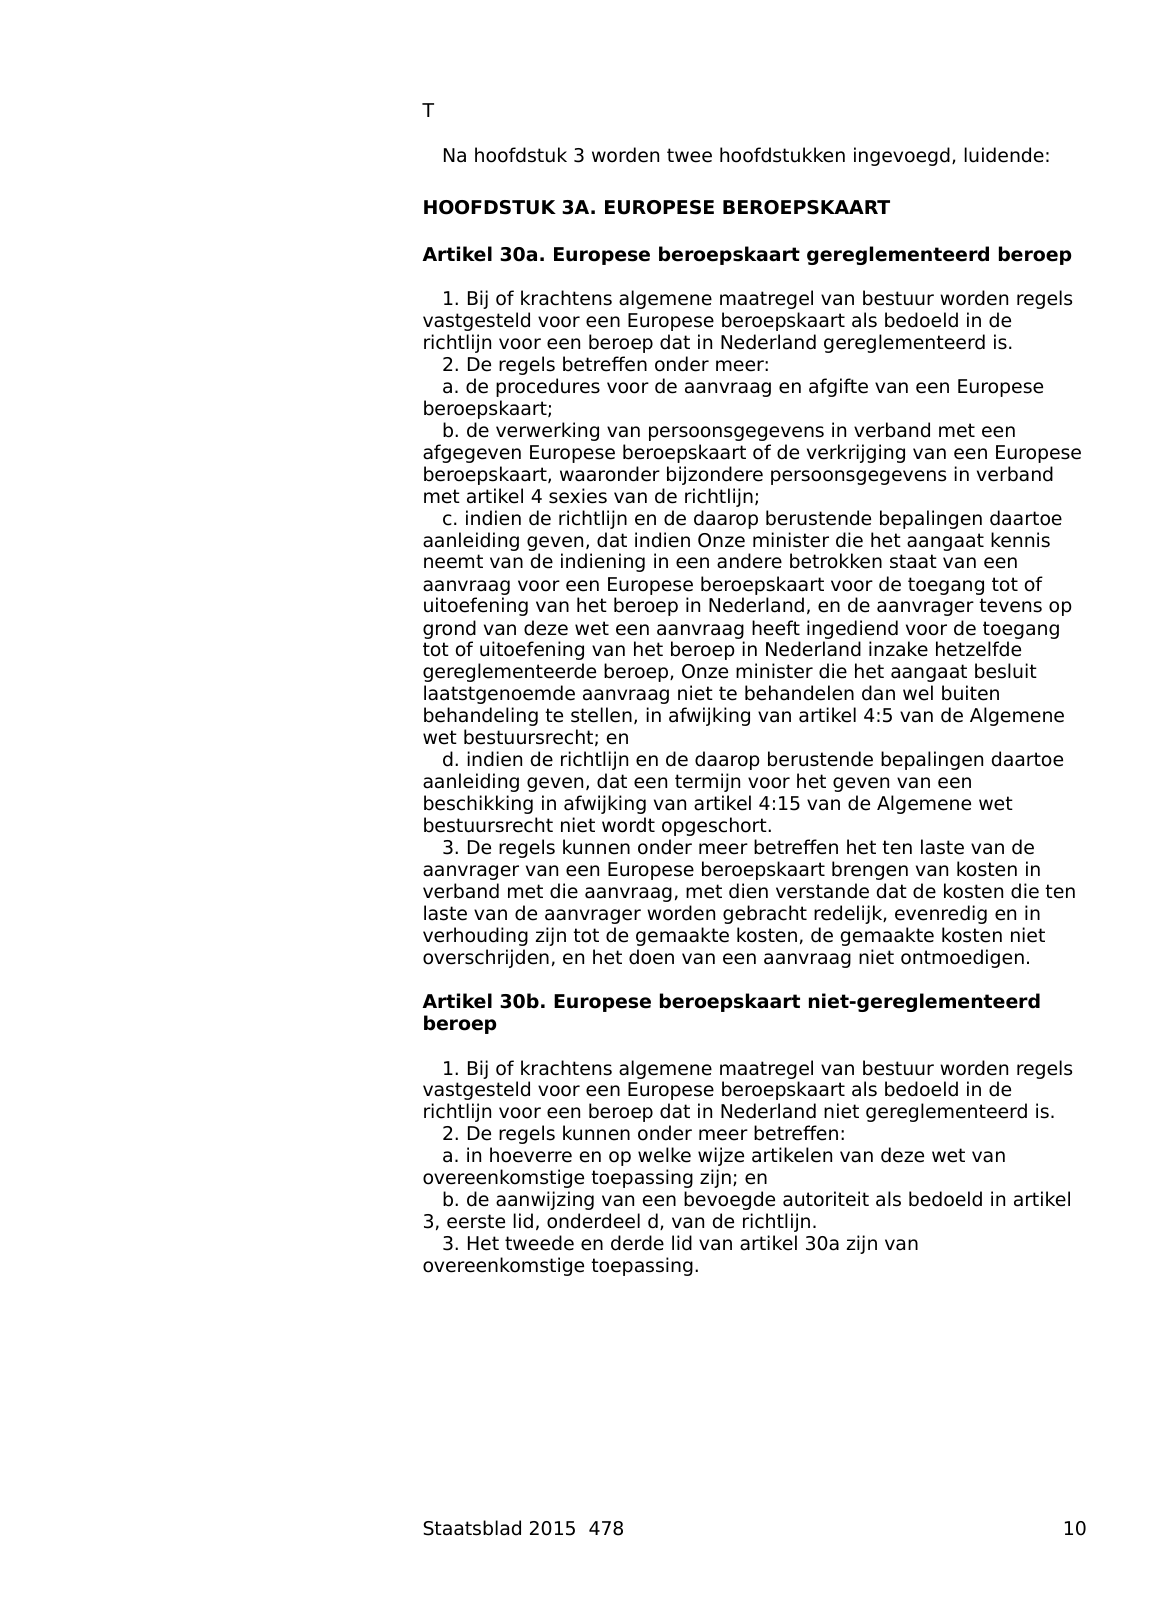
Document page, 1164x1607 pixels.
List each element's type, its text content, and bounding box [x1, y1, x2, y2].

text 1. Bij of krachtens algemene maatregel van bestuur worden regels vastgesteld voor een Europese beroepskaart als bedoeld in de richtlijn voor een beroep dat in Nederland niet gereglementeerd is. [422, 1057, 1087, 1123]
text c. indien de richtlijn en de daarop berustende bepalingen daartoe aanleiding geven, dat indien Onze minister die het aangaat kennis neemt van de indiening in een andere betrokken staat van een aanvraag voor een Europese beroepskaart voor de toegang tot of uitoefening van het beroep in Nederland, en de aanvrager tevens op grond van deze wet een aanvraag heeft ingediend voor de toegang tot of uitoefening van het beroep in Nederland inzake hetzelfde gereglementeerde beroep, Onze minister die het aangaat besluit laatstgenoemde aanvraag niet te behandelen dan wel buiten behandeling te stellen, in afwijking van artikel 4:5 van de Algemene wet bestuursrecht; en [422, 507, 1087, 749]
text b. de verwerking van persoonsgegevens in verband met een afgegeven Europese beroepskaart of de verkrijging van een Europese beroepskaart, waaronder bijzondere persoonsgegevens in verband met artikel 4 sexies van de richtlijn; [422, 419, 1087, 507]
text 1. Bij of krachtens algemene maatregel van bestuur worden regels vastgesteld voor een Europese beroepskaart als bedoeld in de richtlijn voor een beroep dat in Nederland gereglementeerd is. [422, 288, 1087, 354]
text 2. De regels kunnen onder meer betreffen: [422, 1123, 1087, 1145]
subtitle Artikel 30b. Europese beroepskaart niet-gereglementeerd beroep [422, 991, 1087, 1035]
text 3. Het tweede en derde lid van artikel 30a zijn van overeenkomstige toepassing. [422, 1233, 1087, 1277]
text 3. De regels kunnen onder meer betreffen het ten laste van de aanvrager van een Europese beroepskaart brengen van kosten in verband met die aanvraag, met dien verstande dat de kosten die ten laste van de aanvrager worden gebracht redelijk, evenredig en in verhouding zijn tot de gemaakte kosten, de gemaakte kosten niet overschrijden, en het doen van een aanvraag niet ontmoedigen. [422, 837, 1087, 969]
subtitle HOOFDSTUK 3A. EUROPESE BEROEPSKAART [422, 197, 1087, 218]
text 2. De regels betreffen onder meer: [422, 354, 1087, 376]
text a. de procedures voor de aanvraag en afgifte van een Europese beroepskaart; [422, 376, 1087, 419]
text a. in hoeverre en op welke wijze artikelen van deze wet van overeenkomstige toepassing zijn; en [422, 1145, 1087, 1189]
text T [422, 100, 1087, 122]
text d. indien de richtlijn en de daarop berustende bepalingen daartoe aanleiding geven, dat een termijn voor het geven van een beschikking in afwijking van artikel 4:15 van de Algemene wet bestuursrecht niet wordt opgeschort. [422, 749, 1087, 837]
text b. de aanwijzing van een bevoegde autoriteit als bedoeld in artikel 3, eerste lid, onderdeel d, van de richtlijn. [422, 1189, 1087, 1233]
text Na hoofdstuk 3 worden twee hoofdstukken ingevoegd, luidende: [422, 144, 1087, 167]
subtitle Artikel 30a. Europese beroepskaart gereglementeerd beroep [422, 243, 1087, 266]
